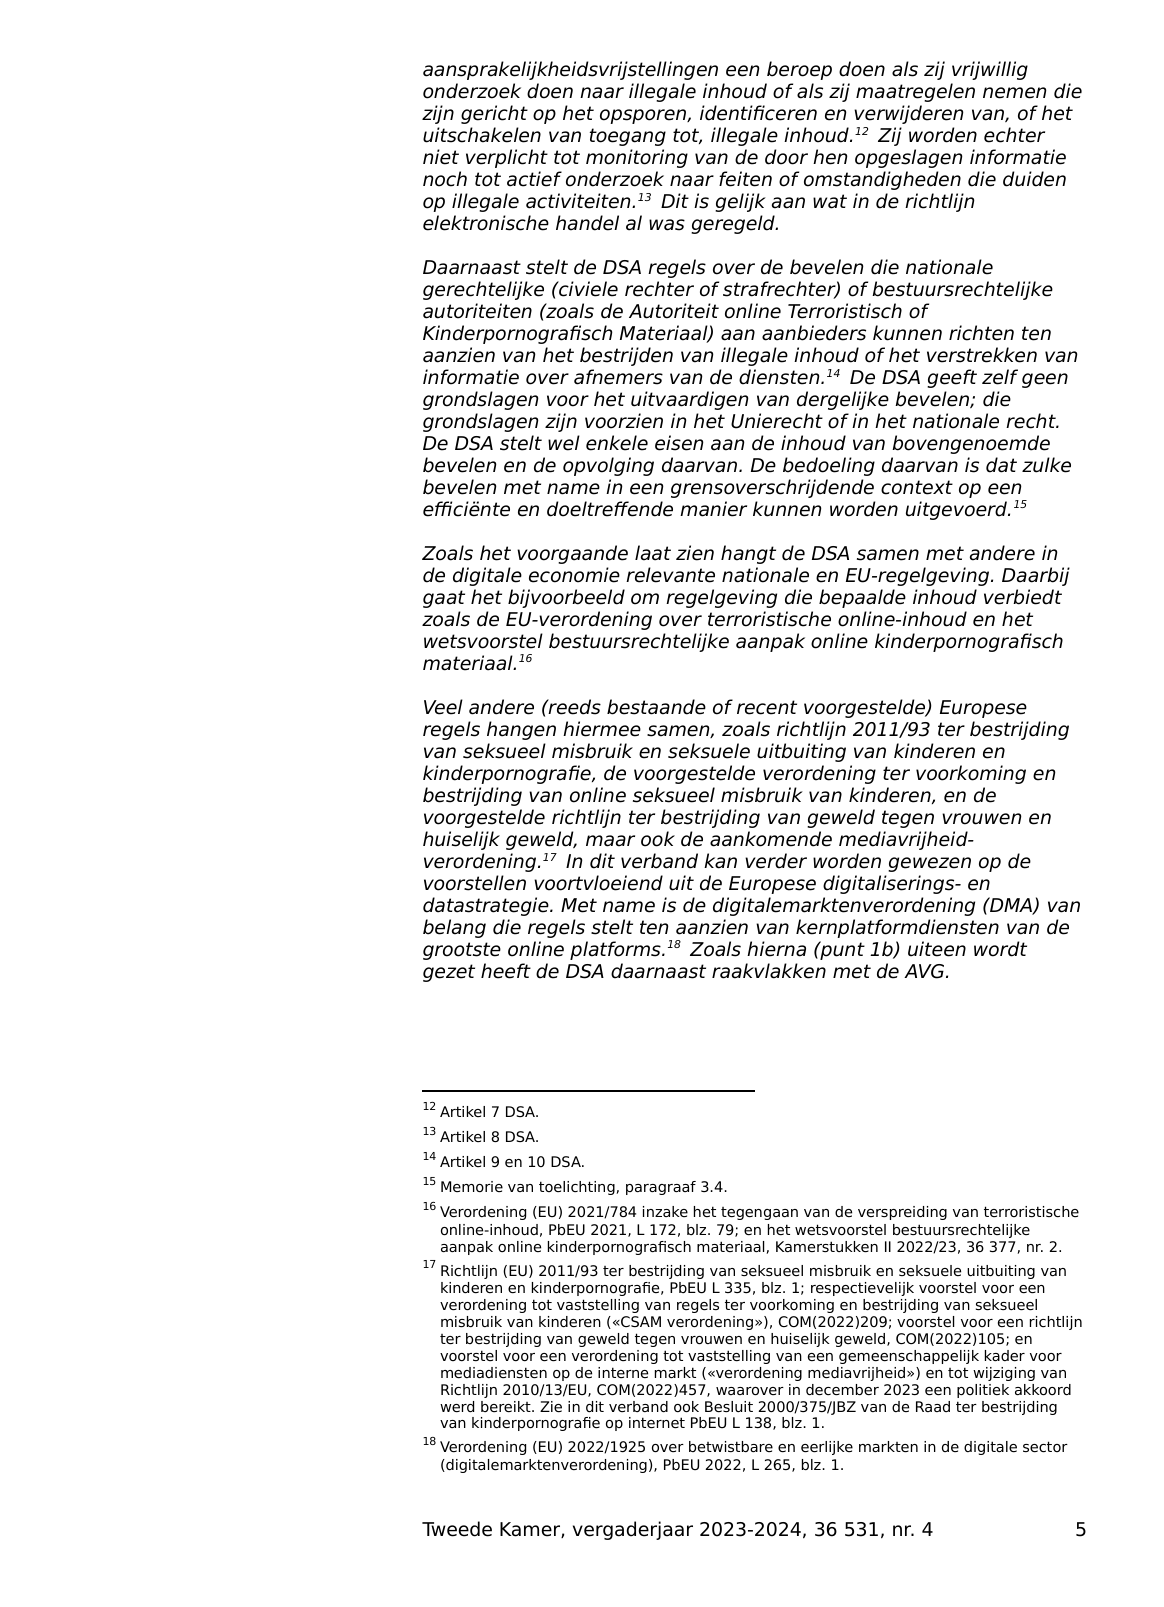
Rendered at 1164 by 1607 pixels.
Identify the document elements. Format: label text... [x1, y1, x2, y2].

text Veel andere (reeds bestaande of recent voorgestelde) Europese regels hangen hiermee samen, zoals richtlijn 2011/93 ter bestrijding van seksueel misbruik en seksuele uitbuiting van kinderen en kinderpornografie, de voorgestelde verordening ter voorkoming en bestrijding van online seksueel misbruik van kinderen, en de voorgestelde richtlijn ter bestrijding van geweld tegen vrouwen en huiselijk geweld, maar ook de aankomende mediavrijheid-verordening. In dit verband kan verder worden gewezen op de voorstellen voortvloeiend uit de Europese digitaliserings- en datastrategie. Met name is de digitalemarktenverordening (DMA) van belang die regels stelt ten aanzien van kernplatformdiensten van de grootste online platforms. Zoals hierna (punt 1b) uiteen wordt gezet heeft de DSA daarnaast raakvlakken met de AVG. [422, 697, 1087, 983]
text Artikel 7 DSA. [422, 1100, 1087, 1122]
text Artikel 9 en 10 DSA. [422, 1150, 1087, 1172]
text Verordening (EU) 2022/1925 over betwistbare en eerlijke markten in de digitale sector (digitalemarktenverordening), PbEU 2022, L 265, blz. 1. [422, 1435, 1087, 1474]
text Verordening (EU) 2021/784 inzake het tegengaan van de verspreiding van terroristische online-inhoud, PbEU 2021, L 172, blz. 79; en het wetsvoorstel bestuursrechtelijke aanpak online kinderpornografisch materiaal, Kamerstukken II 2022/23, 36 377, nr. 2. [422, 1200, 1087, 1256]
text Artikel 8 DSA. [422, 1125, 1087, 1147]
text Daarnaast stelt de DSA regels over de bevelen die nationale gerechtelijke (civiele rechter of strafrechter) of bestuursrechtelijke autoriteiten (zoals de Autoriteit online Terroristisch of Kinderpornografisch Materiaal) aan aanbieders kunnen richten ten aanzien van het bestrijden van illegale inhoud of het verstrekken van informatie over afnemers van de diensten. De DSA geeft zelf geen grondslagen voor het uitvaardigen van dergelijke bevelen; die grondslagen zijn voorzien in het Unierecht of in het nationale recht. De DSA stelt wel enkele eisen aan de inhoud van bovengenoemde bevelen en de opvolging daarvan. De bedoeling daarvan is dat zulke bevelen met name in een grensoverschrijdende context op een efficiënte en doeltreffende manier kunnen worden uitgevoerd. [422, 257, 1087, 521]
text Richtlijn (EU) 2011/93 ter bestrijding van seksueel misbruik en seksuele uitbuiting van kinderen en kinderpornografie, PbEU L 335, blz. 1; respectievelijk voorstel voor een verordening tot vaststelling van regels ter voorkoming en bestrijding van seksueel misbruik van kinderen («CSAM verordening»), COM(2022)209; voorstel voor een richtlijn ter bestrijding van geweld tegen vrouwen en huiselijk geweld, COM(2022)105; en voorstel voor een verordening tot vaststelling van een gemeenschappelijk kader voor mediadiensten op de interne markt («verordening mediavrijheid») en tot wijziging van Richtlijn 2010/13/EU, COM(2022)457, waarover in december 2023 een politiek akkoord werd bereikt. Zie in dit verband ook Besluit 2000/375/JBZ van de Raad ter bestrijding van kinderpornografie op internet PbEU L 138, blz. 1. [422, 1258, 1087, 1432]
text Memorie van toelichting, paragraaf 3.4. [422, 1175, 1087, 1197]
text Zoals het voorgaande laat zien hangt de DSA samen met andere in de digitale economie relevante nationale en EU-regelgeving. Daarbij gaat het bijvoorbeeld om regelgeving die bepaalde inhoud verbiedt zoals de EU-verordening over terroristische online-inhoud en het wetsvoorstel bestuursrechtelijke aanpak online kinderpornografisch materiaal. [422, 543, 1087, 675]
text aansprakelijkheidsvrijstellingen een beroep doen als zij vrijwillig onderzoek doen naar illegale inhoud of als zij maatregelen nemen die zijn gericht op het opsporen, identificeren en verwijderen van, of het uitschakelen van toegang tot, illegale inhoud. Zij worden echter niet verplicht tot monitoring van de door hen opgeslagen informatie noch tot actief onderzoek naar feiten of omstandigheden die duiden op illegale activiteiten. Dit is gelijk aan wat in de richtlijn elektronische handel al was geregeld. [422, 59, 1087, 235]
